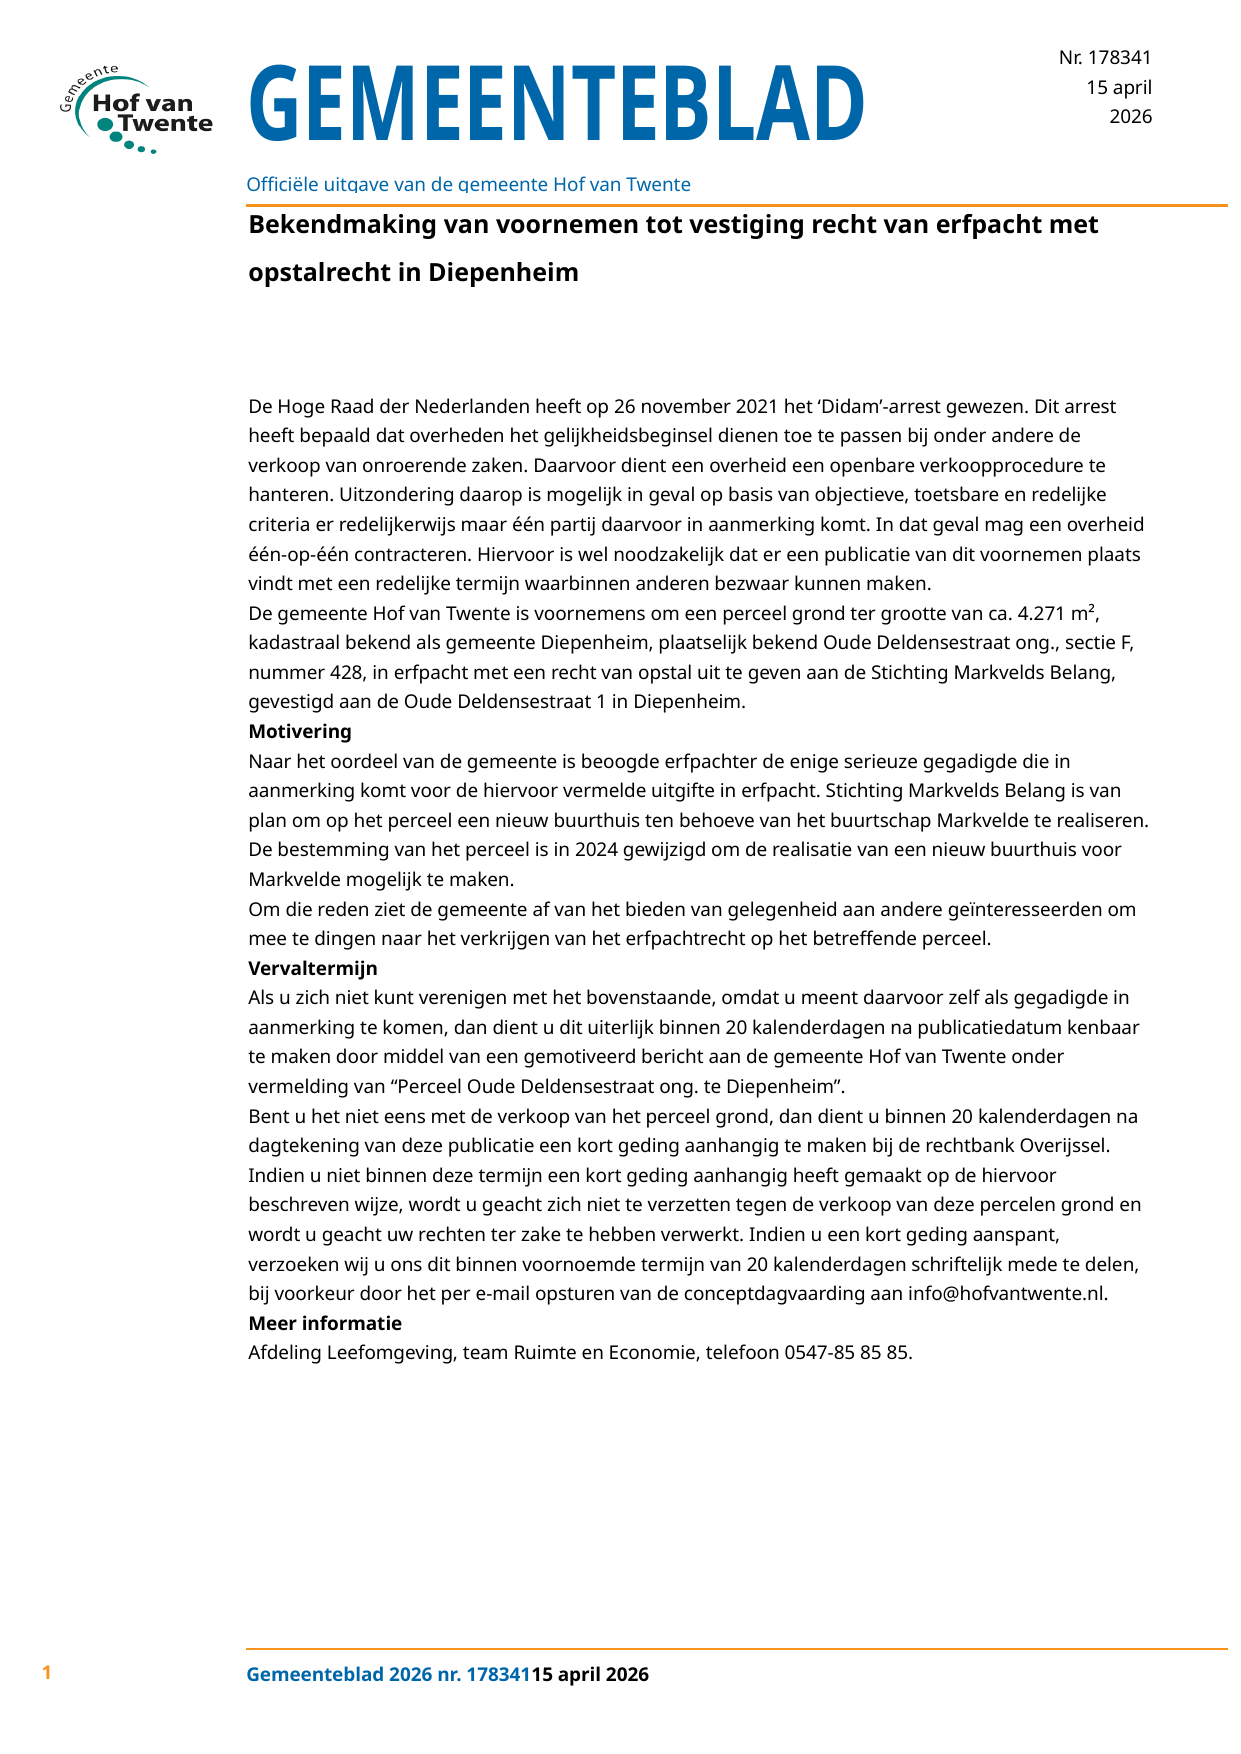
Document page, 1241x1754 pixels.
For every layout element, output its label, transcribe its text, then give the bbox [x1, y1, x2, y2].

text Motivering [248, 718, 1152, 744]
text De gemeente Hof van Twente is voornemens om een perceel grond ter grootte van ca. 4.271 m², kadastraal bekend als gemeente Diepenheim, plaatselijk bekend Oude Deldensestraat ong., sectie F, nummer 428, in erfpacht met een recht van opstal uit te geven aan de Stichting Markvelds Belang, gevestigd aan de Oude Deldensestraat 1 in Diepenheim. [248, 600, 1152, 714]
text Om die reden ziet de gemeente af van het bieden van gelegenheid aan andere geïnteresseerden om mee te dingen naar het verkrijgen van het erfpachtrecht op het betreffende perceel. [248, 896, 1152, 951]
text Meer informatie [248, 1310, 1152, 1336]
text Vervaltermijn [248, 955, 1152, 981]
text De Hoge Raad der Nederlanden heeft op 26 november 2021 het ‘Didam’-arrest gewezen. Dit arrest heeft bepaald dat overheden het gelijkheidsbeginsel dienen toe te passen bij onder andere de verkoop van onroerende zaken. Daarvoor dient een overheid een openbare verkoopprocedure te hanteren. Uitzondering daarop is mogelijk in geval op basis van objectieve, toetsbare en redelijke criteria er redelijkerwijs maar één partij daarvoor in aanmerking komt. In dat geval mag een overheid één-op-één contracteren. Hiervoor is wel noodzakelijk dat er een publicatie van dit voornemen plaats vindt met een redelijke termijn waarbinnen anderen bezwaar kunnen maken. [248, 393, 1152, 596]
text Als u zich niet kunt verenigen met het bovenstaande, omdat u meent daarvoor zelf als gegadigde in aanmerking te komen, dan dient u dit uiterlijk binnen 20 kalenderdagen na publicatiedatum kenbaar te maken door middel van een gemotiveerd bericht aan de gemeente Hof van Twente onder vermelding van “Perceel Oude Deldensestraat ong. te Diepenheim”. [248, 984, 1152, 1099]
text Afdeling Leefomgeving, team Ruimte en Economie, telefoon 0547-85 85 85. [248, 1339, 1152, 1365]
text Bekendmaking van voornemen tot vestiging recht van erfpacht met opstalrecht in Diepenheim [248, 207, 1152, 288]
text Bent u het niet eens met de verkoop van het perceel grond, dan dient u binnen 20 kalenderdagen na dagtekening van deze publicatie een kort geding aanhangig te maken bij de rechtbank Overijssel. Indien u niet binnen deze termijn een kort geding aanhangig heeft gemaakt op de hiervoor beschreven wijze, wordt u geacht zich niet te verzetten tegen de verkoop van deze percelen grond en wordt u geacht uw rechten ter zake te hebben verwerkt. Indien u een kort geding aanspant, verzoeken wij u ons dit binnen voornoemde termijn van 20 kalenderdagen schriftelijk mede te delen, bij voorkeur door het per e-mail opsturen van de conceptdagvaarding aan info@hofvantwente.nl. [248, 1103, 1152, 1306]
text Naar het oordeel van de gemeente is beoogde erfpachter de enige serieuze gegadigde die in aanmerking komt voor de hiervoor vermelde uitgifte in erfpacht. Stichting Markvelds Belang is van plan om op het perceel een nieuw buurthuis ten behoeve van het buurtschap Markvelde te realiseren. De bestemming van het perceel is in 2024 gewijzigd om de realisatie van een nieuw buurthuis voor Markvelde mogelijk te maken. [248, 748, 1152, 892]
picture [41, 47, 231, 172]
